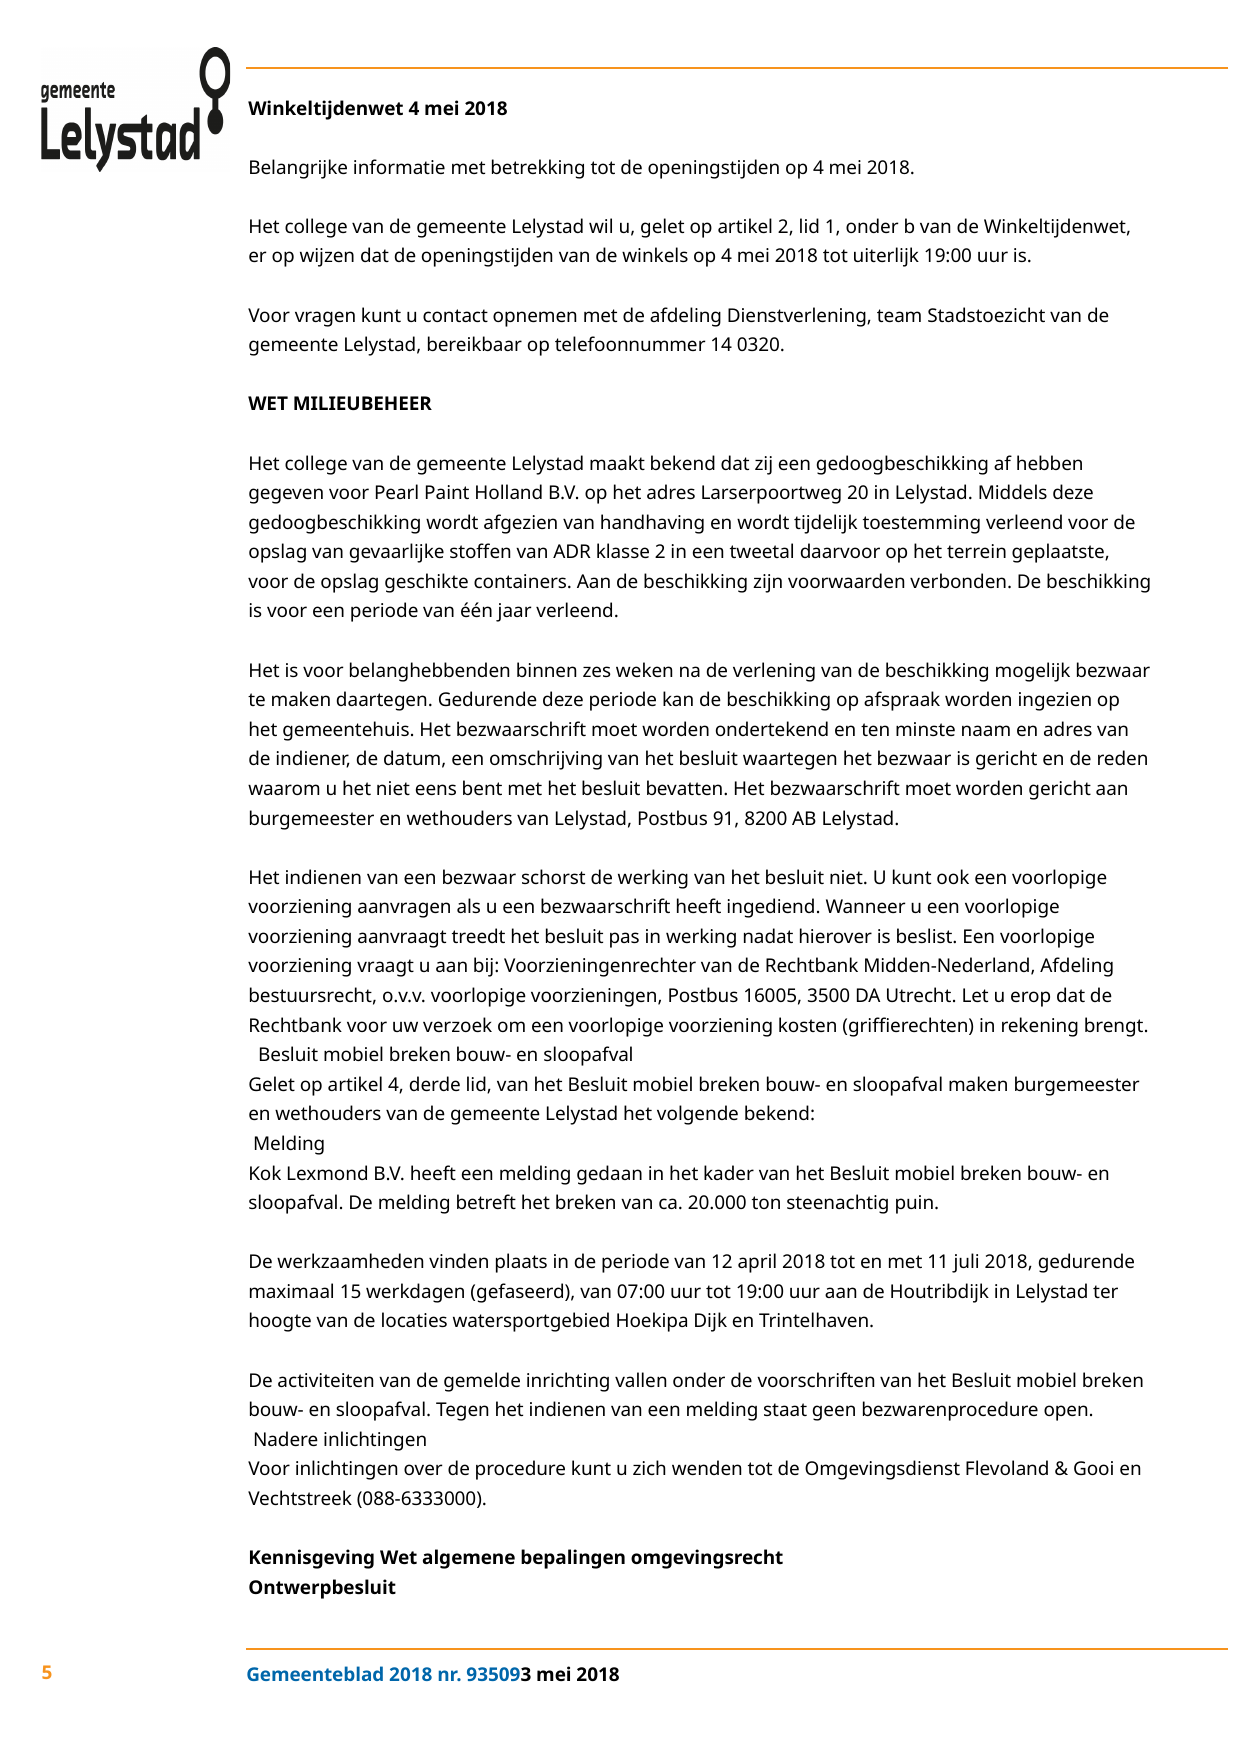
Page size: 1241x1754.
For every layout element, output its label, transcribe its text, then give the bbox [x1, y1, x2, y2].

picture [41, 47, 231, 172]
text Besluit mobiel breken bouw- en sloopafval [248, 1041, 1152, 1067]
text Het is voor belanghebbenden binnen zes weken na de verlening van de beschikking mogelijk bezwaar te maken daartegen. Gedurende deze periode kan de beschikking op afspraak worden ingezien op het gemeentehuis. Het bezwaarschrift moet worden ondertekend en ten minste naam en adres van de indiener, de datum, een omschrijving van het besluit waartegen het bezwaar is gericht en de reden waarom u het niet eens bent met het besluit bevatten. Het bezwaarschrift moet worden gericht aan burgemeester en wethouders van Lelystad, Postbus 91, 8200 AB Lelystad. [248, 657, 1152, 831]
text Het college van de gemeente Lelystad wil u, gelet op artikel 2, lid 1, onder b van de Winkeltijdenwet, er op wijzen dat de openingstijden van de winkels op 4 mei 2018 tot uiterlijk 19:00 uur is. [248, 213, 1152, 268]
text Kennisgeving Wet algemene bepalingen omgevingsrecht [248, 1544, 1152, 1570]
text WET MILIEUBEHEER [248, 391, 1152, 416]
text Voor inlichtingen over de procedure kunt u zich wenden tot de Omgevingsdienst Flevoland & Gooi en Vechtstreek (088-6333000). [248, 1456, 1152, 1511]
text Gelet op artikel 4, derde lid, van het Besluit mobiel breken bouw- en sloopafval maken burgemeester en wethouders van de gemeente Lelystad het volgende bekend: [248, 1071, 1152, 1126]
text De werkzaamheden vinden plaats in de periode van 12 april 2018 tot en met 11 juli 2018, gedurende maximaal 15 werkdagen (gefaseerd), van 07:00 uur tot 19:00 uur aan de Houtribdijk in Lelystad ter hoogte van de locaties watersportgebied Hoekipa Dijk en Trintelhaven. [248, 1248, 1152, 1333]
text Nadere inlichtingen [248, 1426, 1152, 1452]
text Het indienen van een bezwaar schorst de werking van het besluit niet. U kunt ook een voorlopige voorziening aanvragen als u een bezwaarschrift heeft ingediend. Wanneer u een voorlopige voorziening aanvraagt treedt het besluit pas in werking nadat hierover is beslist. Een voorlopige voorziening vraagt u aan bij: Voorzieningenrechter van de Rechtbank Midden-Nederland, Afdeling bestuursrecht, o.v.v. voorlopige voorzieningen, Postbus 16005, 3500 DA Utrecht. Let u erop dat de Rechtbank voor uw verzoek om een voorlopige voorziening kosten (griffierechten) in rekening brengt. [248, 864, 1152, 1038]
text Winkeltijdenwet 4 mei 2018 [248, 95, 1152, 121]
text De activiteiten van de gemelde inrichting vallen onder de voorschriften van het Besluit mobiel breken bouw- en sloopafval. Tegen het indienen van een melding staat geen bezwarenprocedure open. [248, 1367, 1152, 1422]
text Het college van de gemeente Lelystad maakt bekend dat zij een gedoogbeschikking af hebben gegeven voor Pearl Paint Holland B.V. op het adres Larserpoortweg 20 in Lelystad. Middels deze gedoogbeschikking wordt afgezien van handhaving en wordt tijdelijk toestemming verleend voor de opslag van gevaarlijke stoffen van ADR klasse 2 in een tweetal daarvoor op het terrein geplaatste, voor de opslag geschikte containers. Aan de beschikking zijn voorwaarden verbonden. De beschikking is voor een periode van één jaar verleend. [248, 450, 1152, 623]
text Melding [248, 1130, 1152, 1156]
text Ontwerpbesluit [248, 1574, 1152, 1600]
text Belangrijke informatie met betrekking tot de openingstijden op 4 mei 2018. [248, 154, 1152, 180]
text Voor vragen kunt u contact opnemen met de afdeling Dienstverlening, team Stadstoezicht van de gemeente Lelystad, bereikbaar op telefoonnummer 14 0320. [248, 302, 1152, 357]
text Kok Lexmond B.V. heeft een melding gedaan in het kader van het Besluit mobiel breken bouw- en sloopafval. De melding betreft het breken van ca. 20.000 ton steenachtig puin. [248, 1160, 1152, 1215]
